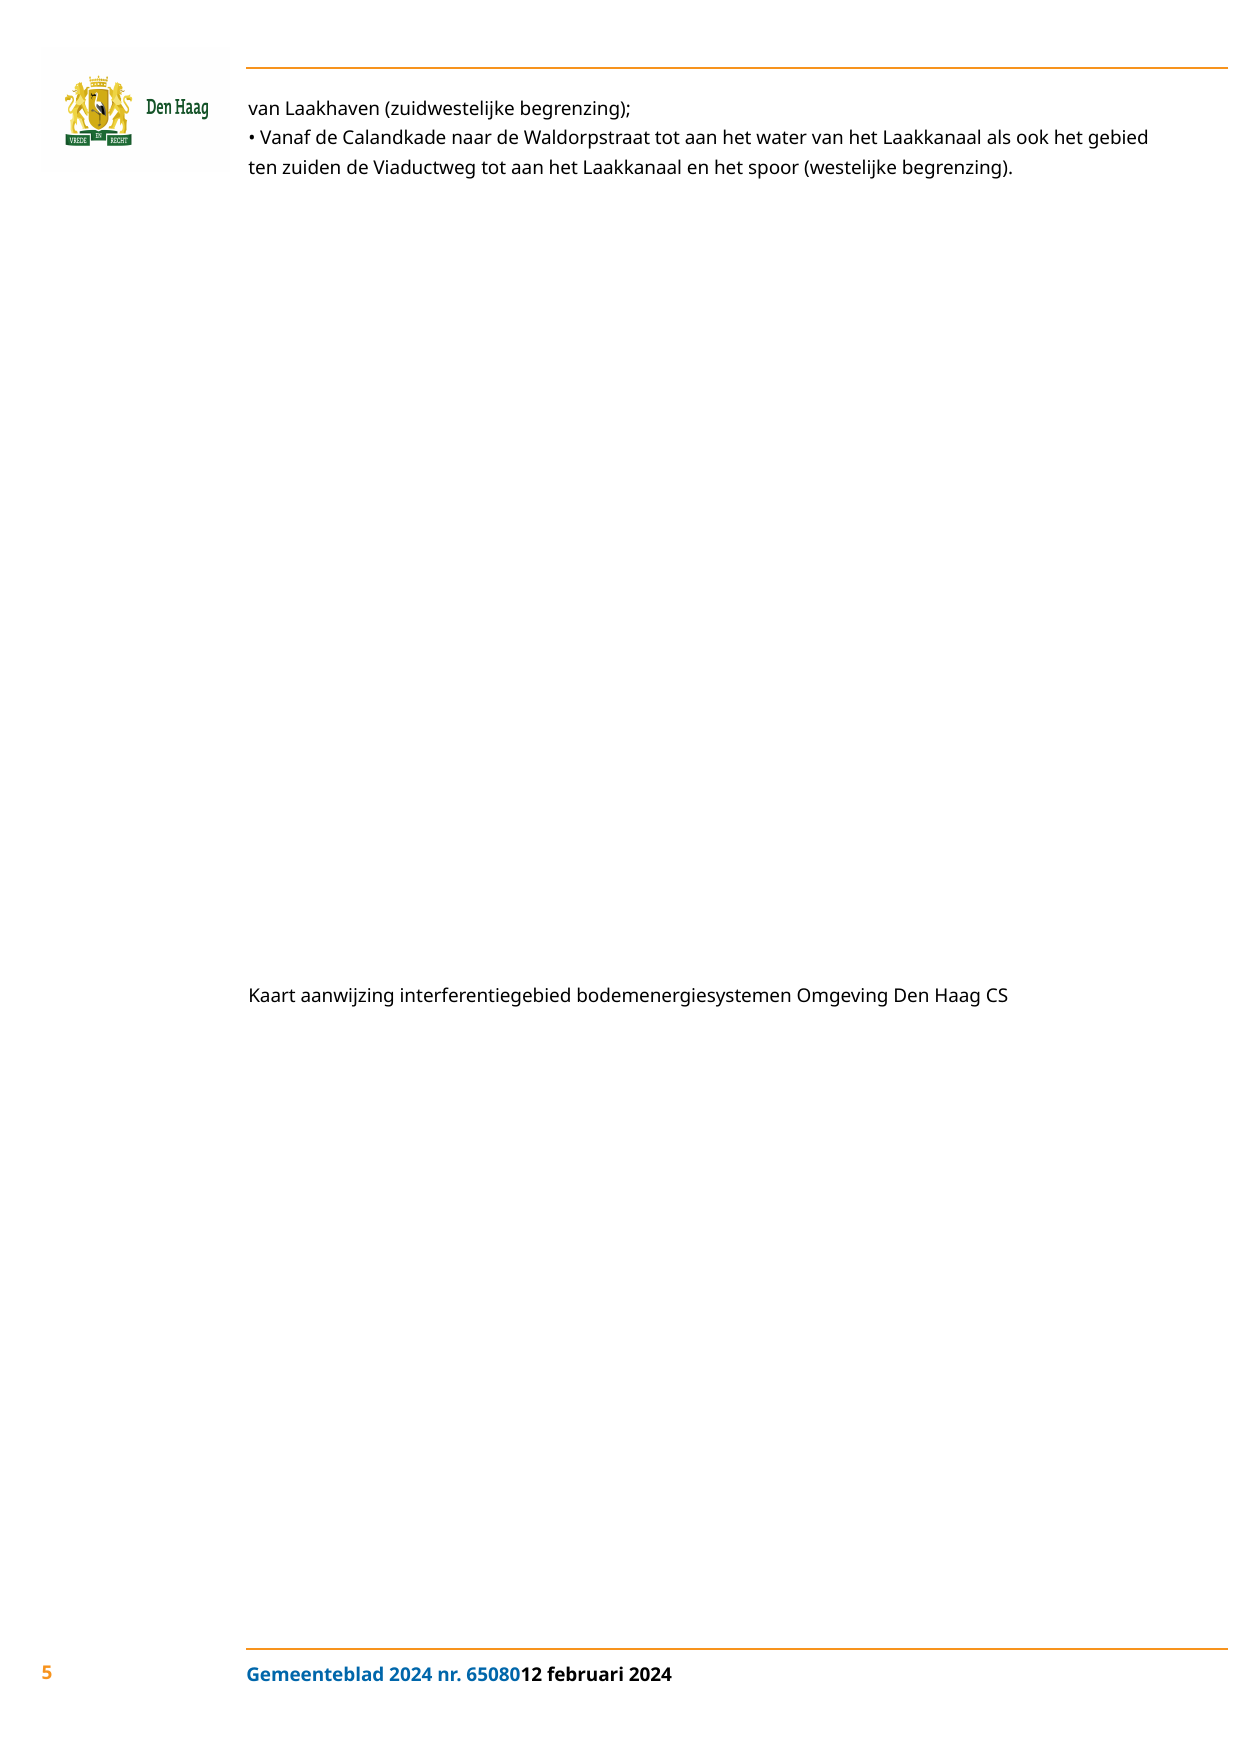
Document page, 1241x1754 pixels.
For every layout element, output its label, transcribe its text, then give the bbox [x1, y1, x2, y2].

text van Laakhaven (zuidwestelijke begrenzing); [248, 95, 1152, 121]
picture [41, 47, 231, 172]
text • Vanaf de Calandkade naar de Waldorpstraat tot aan het water van het Laakkanaal als ook het gebied ten zuiden de Viaductweg tot aan het Laakkanaal en het spoor (westelijke begrenzing). [248, 124, 1152, 180]
text Kaart aanwijzing interferentiegebied bodemenergiesystemen Omgeving Den Haag CS [248, 982, 1152, 1008]
